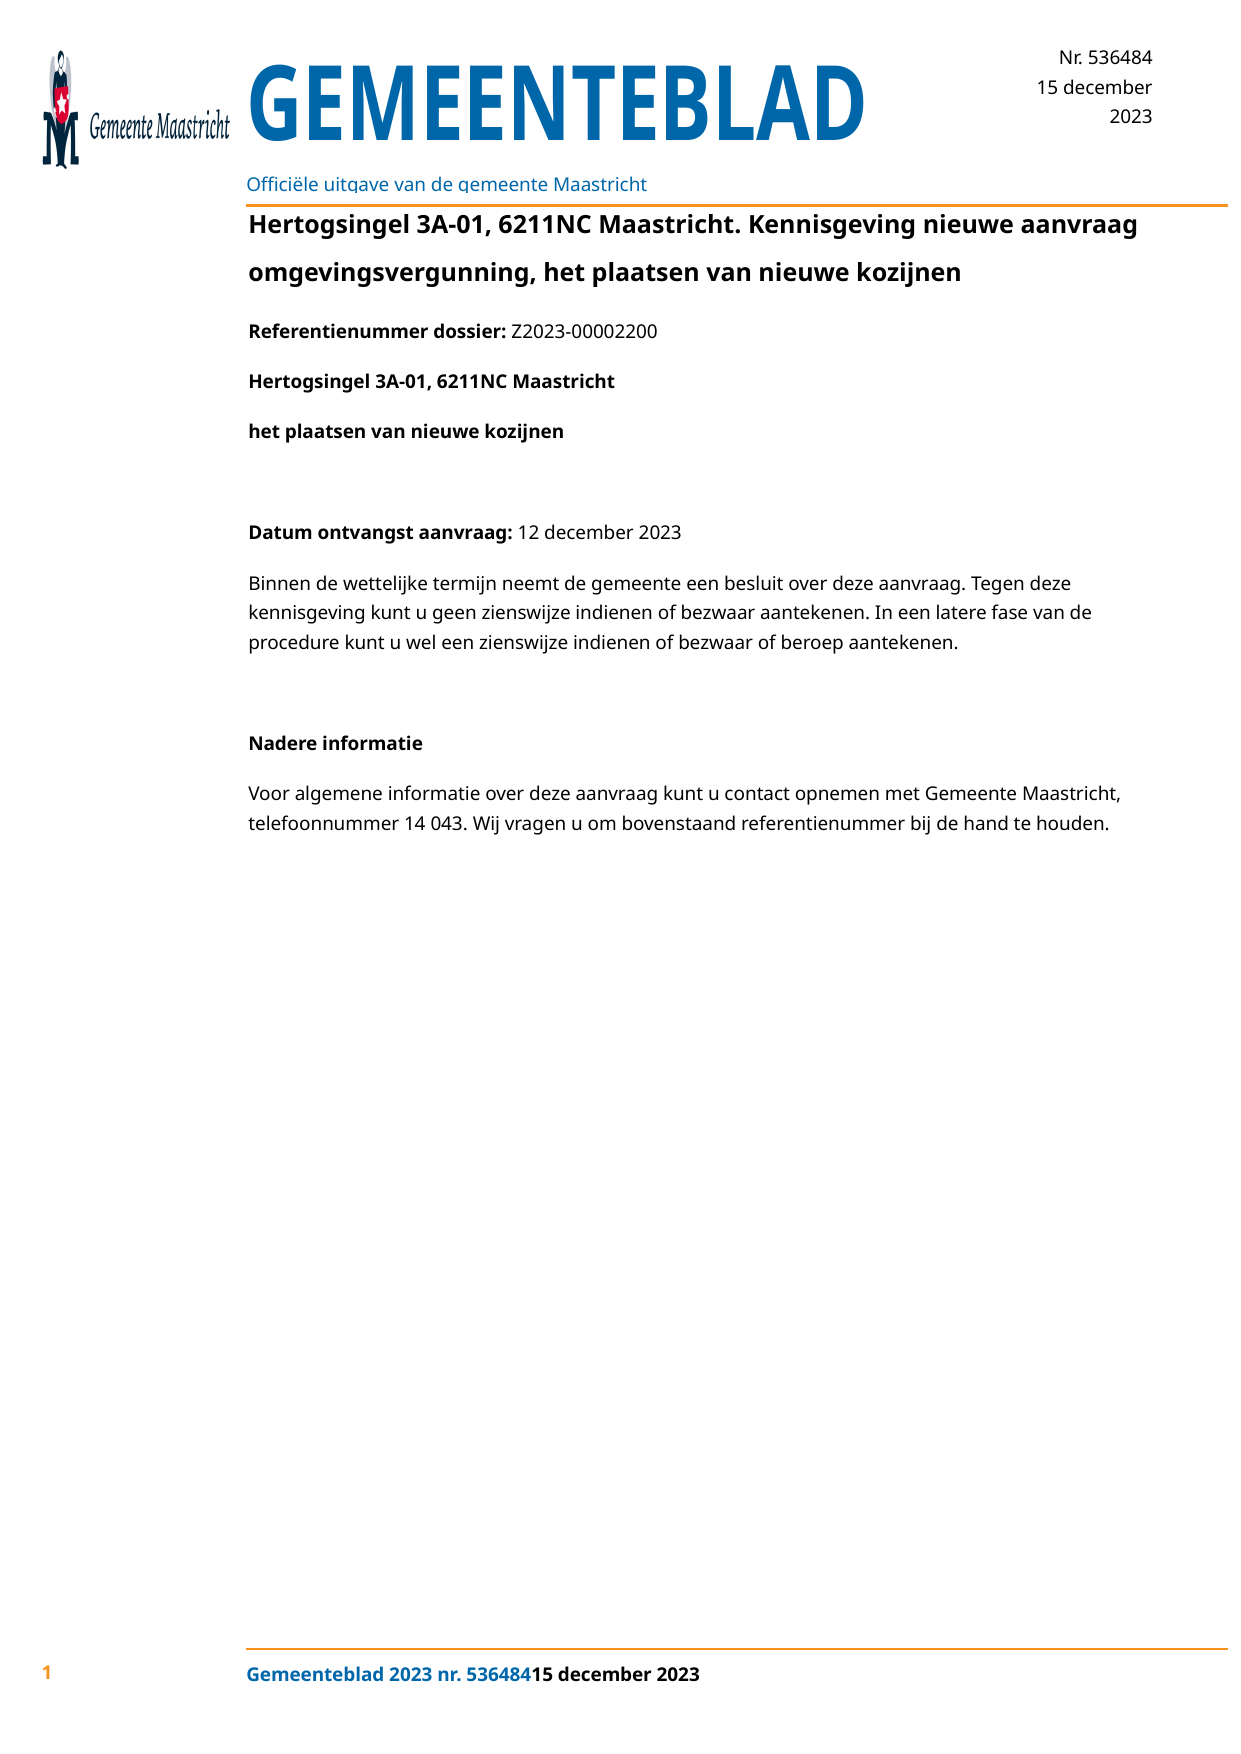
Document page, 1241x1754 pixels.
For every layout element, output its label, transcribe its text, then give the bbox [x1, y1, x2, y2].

picture [41, 47, 231, 172]
text Hertogsingel 3A-01, 6211NC Maastricht. Kennisgeving nieuwe aanvraag omgevingsvergunning, het plaatsen van nieuwe kozijnen [248, 207, 1152, 288]
text Binnen de wettelijke termijn neemt de gemeente een besluit over deze aanvraag. Tegen deze kennisgeving kunt u geen zienswijze indienen of bezwaar aantekenen. In een latere fase van de procedure kunt u wel een zienswijze indienen of bezwaar of beroep aantekenen. [248, 570, 1152, 655]
text Nadere informatie [248, 730, 1152, 756]
text het plaatsen van nieuwe kozijnen [248, 419, 1152, 444]
text Hertogsingel 3A-01, 6211NC Maastricht [248, 368, 1152, 394]
text Datum ontvangst aanvraag: 12 december 2023 [248, 519, 1152, 545]
text Referentienummer dossier: Z2023-00002200 [248, 318, 1152, 344]
text Voor algemene informatie over deze aanvraag kunt u contact opnemen met Gemeente Maastricht, telefoonnummer 14 043. Wij vragen u om bovenstaand referentienummer bij de hand te houden. [248, 780, 1152, 836]
